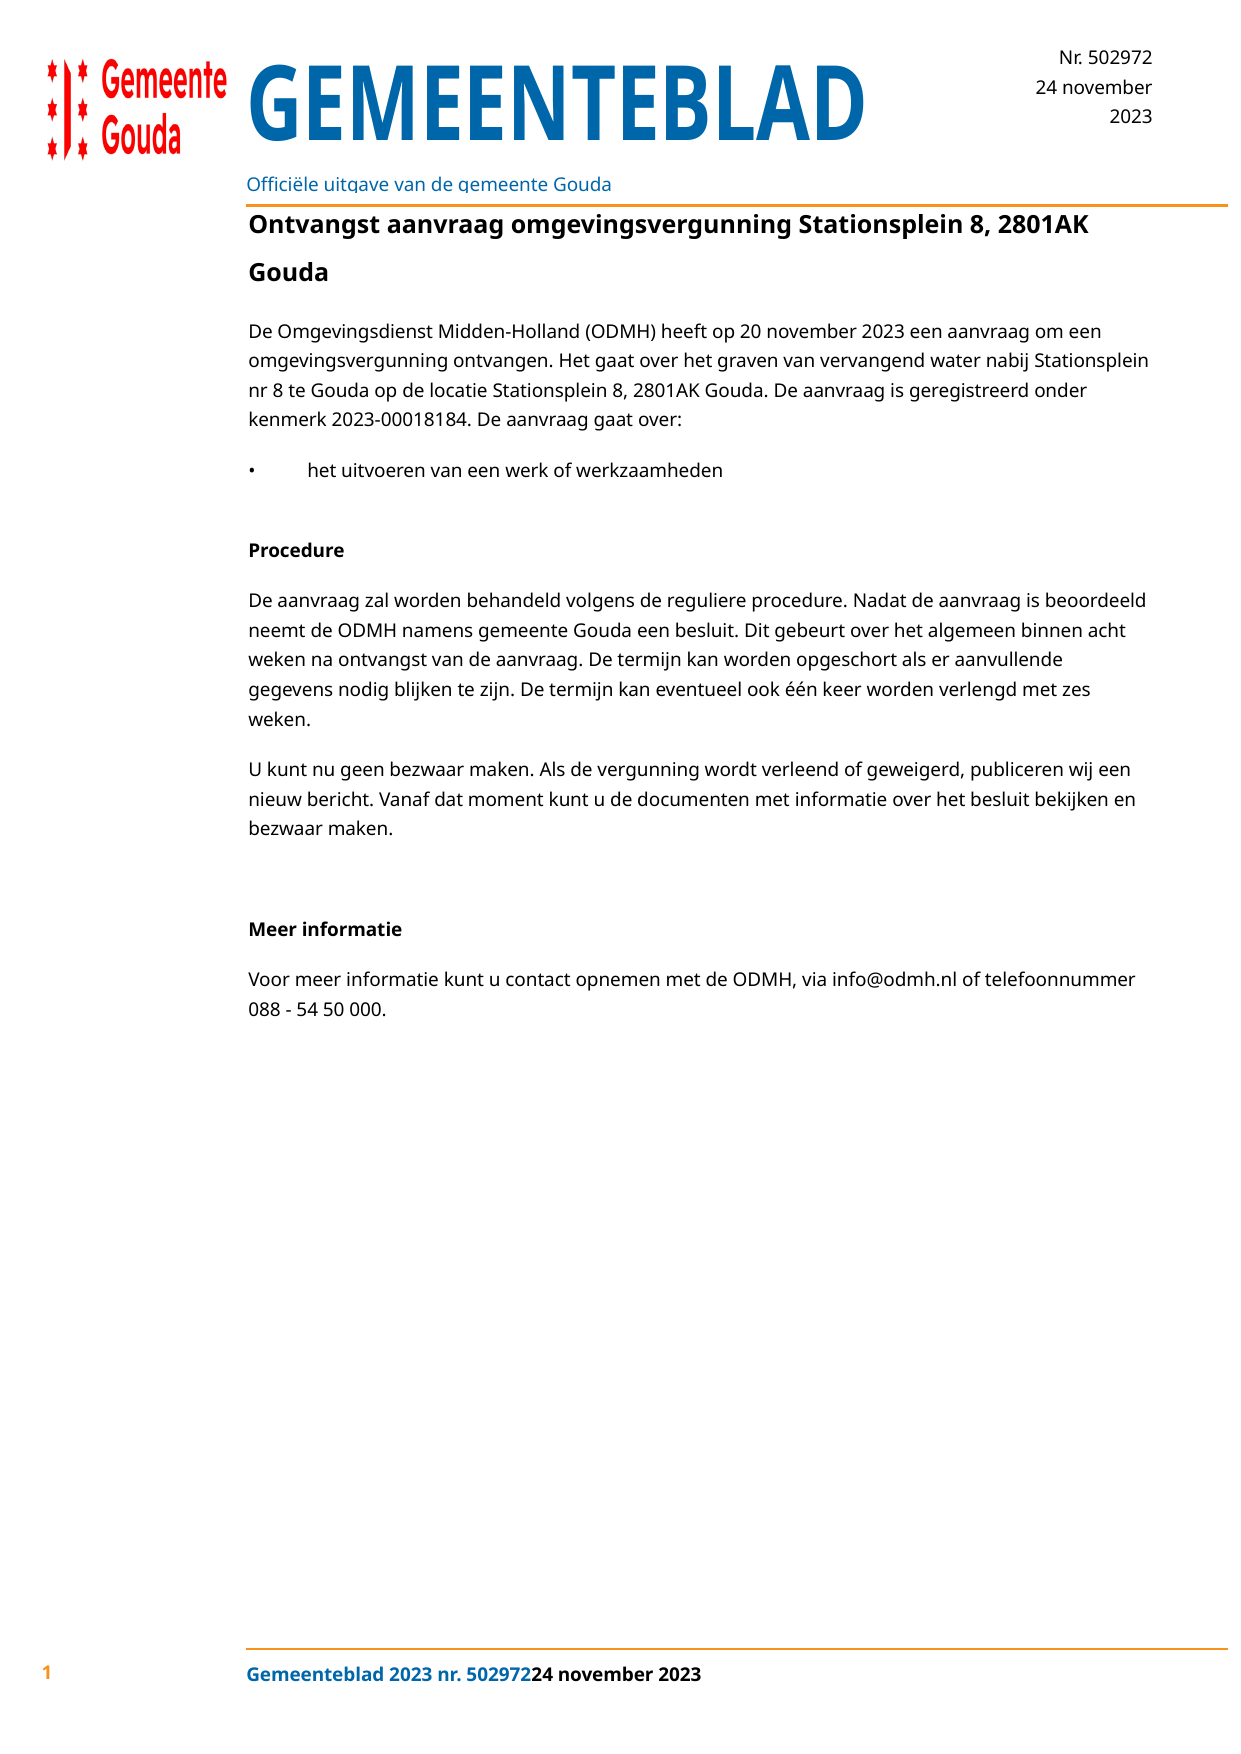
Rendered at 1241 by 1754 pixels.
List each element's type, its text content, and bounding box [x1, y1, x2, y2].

list het uitvoeren van een werk of werkzaamheden [248, 457, 1152, 483]
text De Omgevingsdienst Midden-Holland (ODMH) heeft op 20 november 2023 een aanvraag om een omgevingsvergunning ontvangen. Het gaat over het graven van vervangend water nabij Stationsplein nr 8 te Gouda op de locatie Stationsplein 8, 2801AK Gouda. De aanvraag is geregistreerd onder kenmerk 2023-00018184. De aanvraag gaat over: [248, 318, 1152, 432]
text U kunt nu geen bezwaar maken. Als de vergunning wordt verleend of geweigerd, publiceren wij een nieuw bericht. Vanaf dat moment kunt u de documenten met informatie over het besluit bekijken en bezwaar maken. [248, 756, 1152, 841]
text Procedure [248, 537, 1152, 563]
text Voor meer informatie kunt u contact opnemen met de ODMH, via info@odmh.nl of telefoonnummer 088 - 54 50 000. [248, 967, 1152, 1022]
text Ontvangst aanvraag omgevingsvergunning Stationsplein 8, 2801AK Gouda [248, 207, 1152, 288]
text De aanvraag zal worden behandeld volgens de reguliere procedure. Nadat de aanvraag is beoordeeld neemt de ODMH namens gemeente Gouda een besluit. Dit gebeurt over het algemeen binnen acht weken na ontvangst van de aanvraag. De termijn kan worden opgeschort als er aanvullende gegevens nodig blijken te zijn. De termijn kan eventueel ook één keer worden verlengd met zes weken. [248, 587, 1152, 732]
text Meer informatie [248, 916, 1152, 942]
picture [41, 47, 231, 172]
